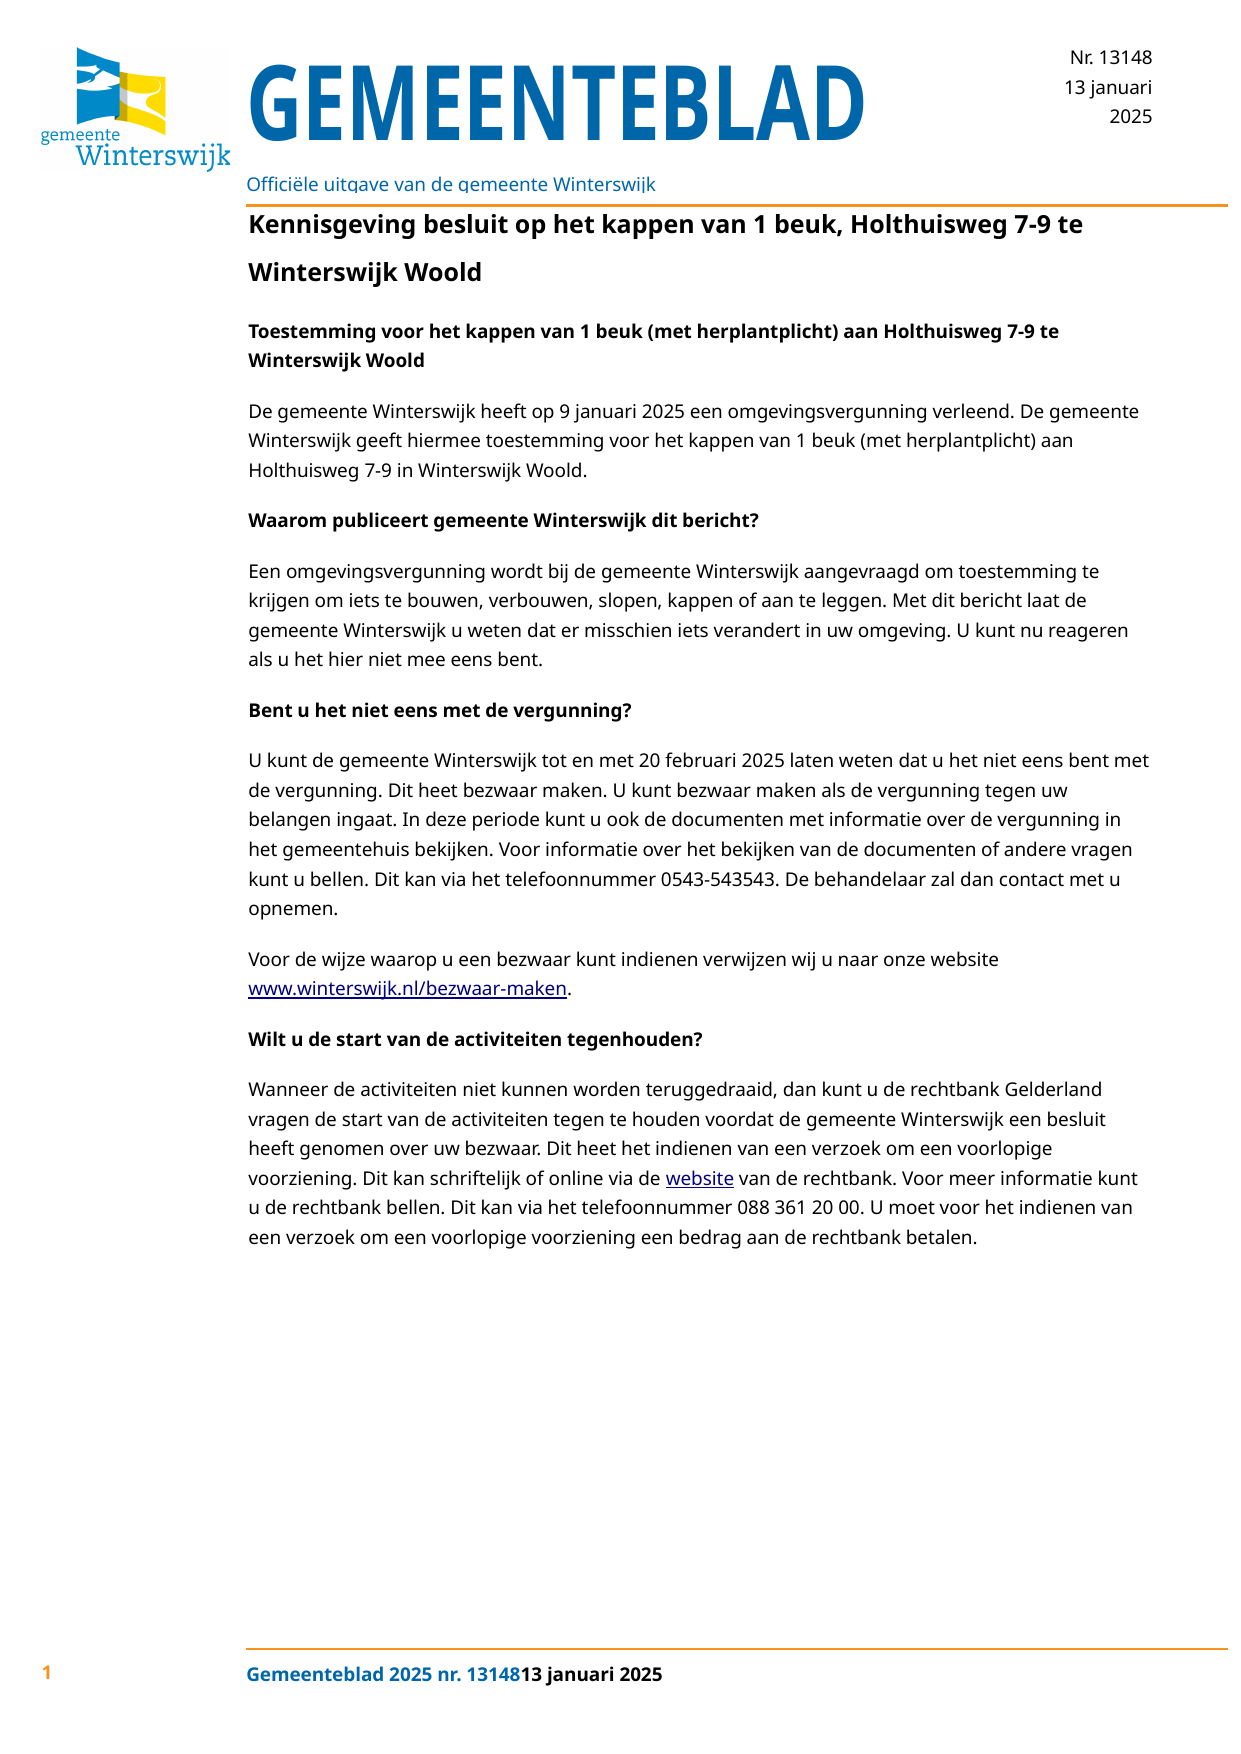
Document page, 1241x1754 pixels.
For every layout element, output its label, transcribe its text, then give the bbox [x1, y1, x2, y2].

picture [41, 47, 231, 172]
text De gemeente Winterswijk heeft op 9 januari 2025 een omgevingsvergunning verleend. De gemeente Winterswijk geeft hiermee toestemming voor het kappen van 1 beuk (met herplantplicht) aan Holthuisweg 7-9 in Winterswijk Woold. [248, 398, 1152, 483]
picture [225, 153, 231, 162]
text Toestemming voor het kappen van 1 beuk (met herplantplicht) aan Holthuisweg 7-9 te Winterswijk Woold [248, 318, 1152, 373]
text Een omgevingsvergunning wordt bij de gemeente Winterswijk aangevraagd om toestemming te krijgen om iets te bouwen, verbouwen, slopen, kappen of aan te leggen. Met dit bericht laat de gemeente Winterswijk u weten dat er misschien iets verandert in uw omgeving. U kunt nu reageren als u het hier niet mee eens bent. [248, 558, 1152, 672]
text Wanneer de activiteiten niet kunnen worden teruggedraaid, dan kunt u de rechtbank Gelderland vragen de start van de activiteiten tegen te houden voordat de gemeente Winterswijk een besluit heeft genomen over uw bezwaar. Dit heet het indienen van een verzoek om een voorlopige voorziening. Dit kan schriftelijk of online via de website van de rechtbank. Voor meer informatie kunt u de rechtbank bellen. Dit kan via het telefoonnummer 088 361 20 00. U moet voor het indienen van een verzoek om een voorlopige voorziening een bedrag aan de rechtbank betalen. [248, 1076, 1152, 1250]
text Kennisgeving besluit op het kappen van 1 beuk, Holthuisweg 7-9 te Winterswijk Woold [248, 207, 1152, 288]
text Voor de wijze waarop u een bezwaar kunt indienen verwijzen wij u naar onze website www.winterswijk.nl/bezwaar-maken. [248, 946, 1152, 1001]
text Wilt u de start van de activiteiten tegenhouden? [248, 1026, 1152, 1052]
text Bent u het niet eens met de vergunning? [248, 697, 1152, 723]
text U kunt de gemeente Winterswijk tot en met 20 februari 2025 laten weten dat u het niet eens bent met de vergunning. Dit heet bezwaar maken. U kunt bezwaar maken als de vergunning tegen uw belangen ingaat. In deze periode kunt u ook de documenten met informatie over de vergunning in het gemeentehuis bekijken. Voor informatie over het bekijken van de documenten of andere vragen kunt u bellen. Dit kan via het telefoonnummer 0543-543543. De behandelaar zal dan contact met u opnemen. [248, 747, 1152, 921]
text Waarom publiceert gemeente Winterswijk dit bericht? [248, 507, 1152, 533]
